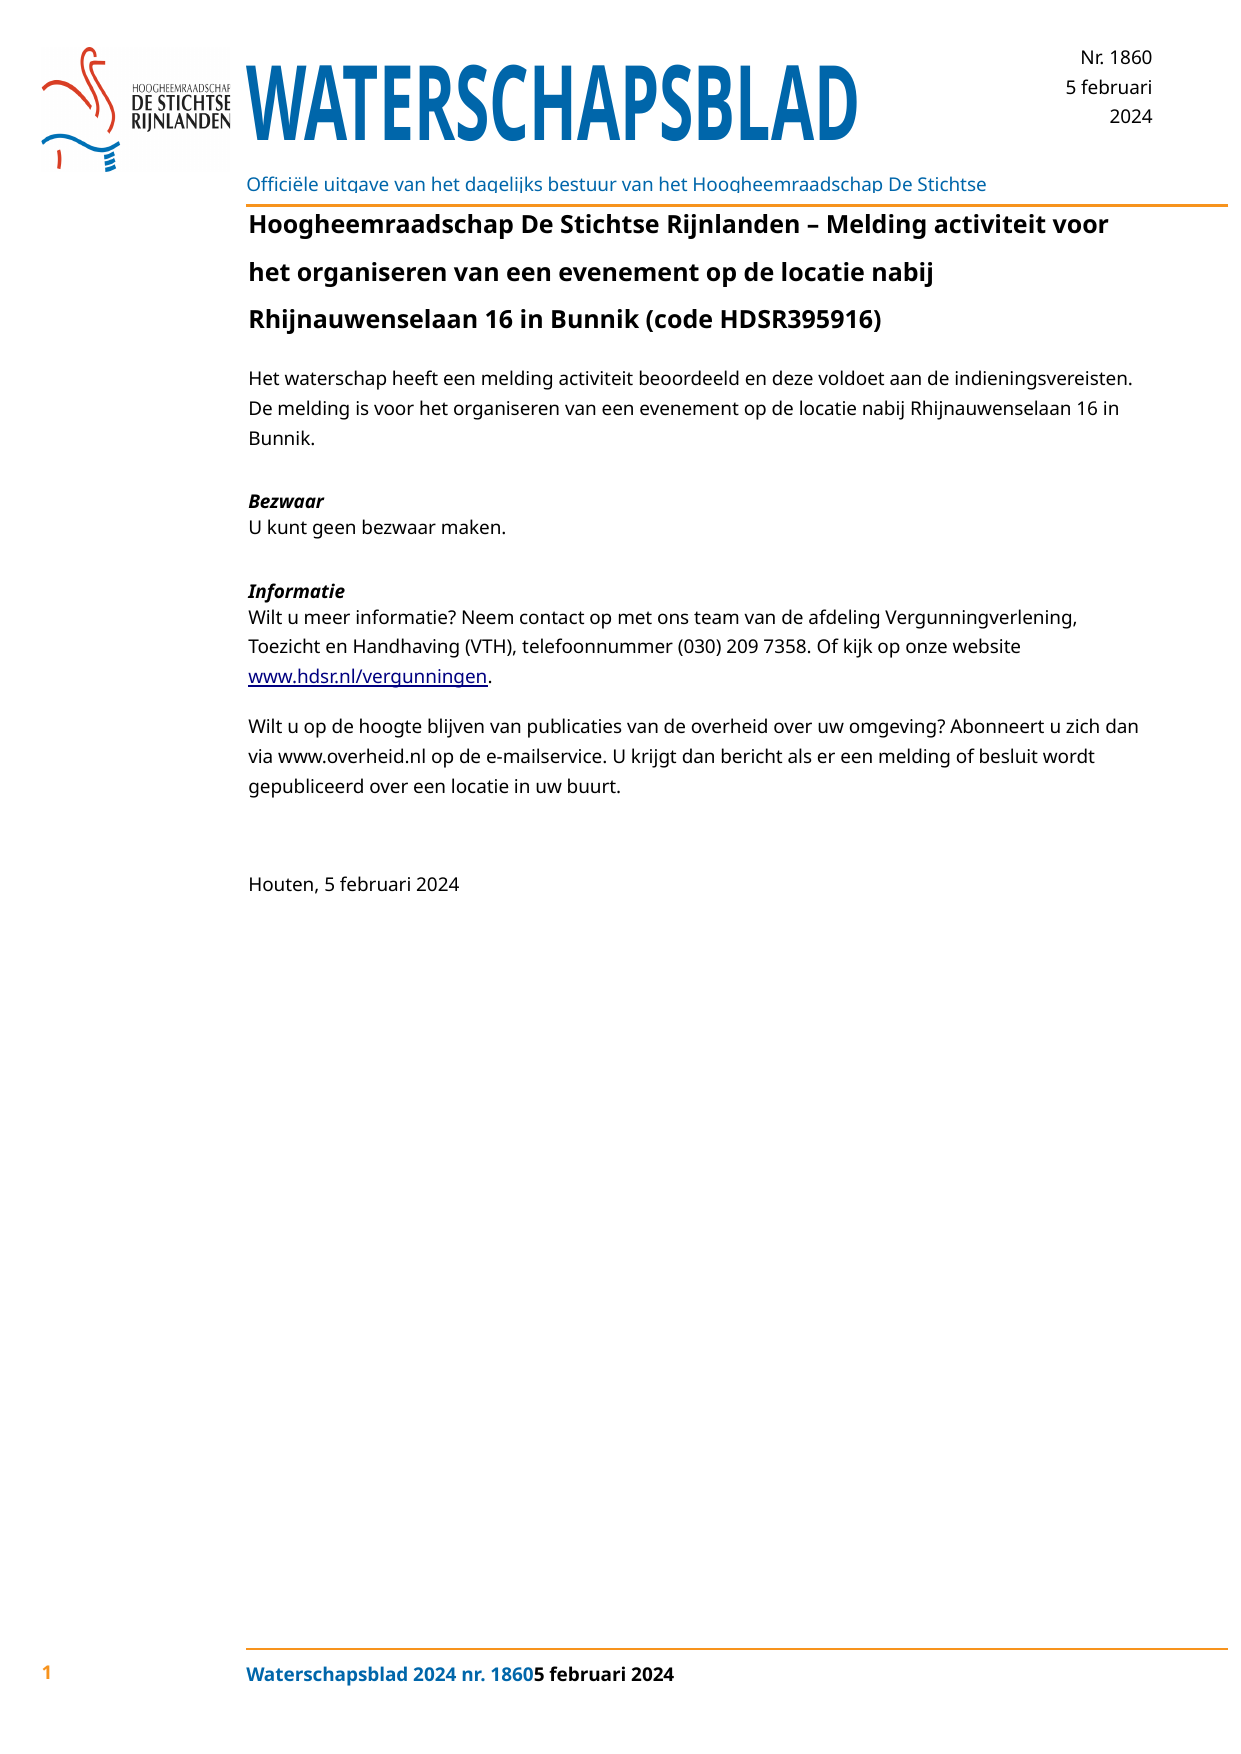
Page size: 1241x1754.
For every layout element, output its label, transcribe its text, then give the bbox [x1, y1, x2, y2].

text Het waterschap heeft een melding activiteit beoordeeld en deze voldoet aan de indieningsvereisten. De melding is voor het organiseren van een evenement op de locatie nabij Rhijnauwenselaan 16 in Bunnik. [248, 366, 1152, 450]
text U kunt geen bezwaar maken. [248, 514, 1152, 540]
text Wilt u op de hoogte blijven van publicaties van de overheid over uw omgeving? Abonneert u zich dan via www.overheid.nl op de e-mailservice. U krijgt dan bericht als er een melding of besluit wordt gepubliceerd over een locatie in uw buurt. [248, 714, 1152, 798]
picture [41, 47, 231, 172]
text Bezwaar [248, 489, 1152, 514]
text Informatie [248, 578, 1152, 604]
text Hoogheemraadschap De Stichtse Rijnlanden – Melding activiteit voor het organiseren van een evenement op de locatie nabij Rhijnauwenselaan 16 in Bunnik (code HDSR395916) [248, 207, 1152, 336]
text Wilt u meer informatie? Neem contact op met ons team van de afdeling Vergunningverlening, Toezicht en Handhaving (VTH), telefoonnummer (030) 209 7358. Of kijk op onze website www.hdsr.nl/vergunningen. [248, 604, 1152, 689]
text Houten, 5 februari 2024 [248, 871, 1152, 897]
